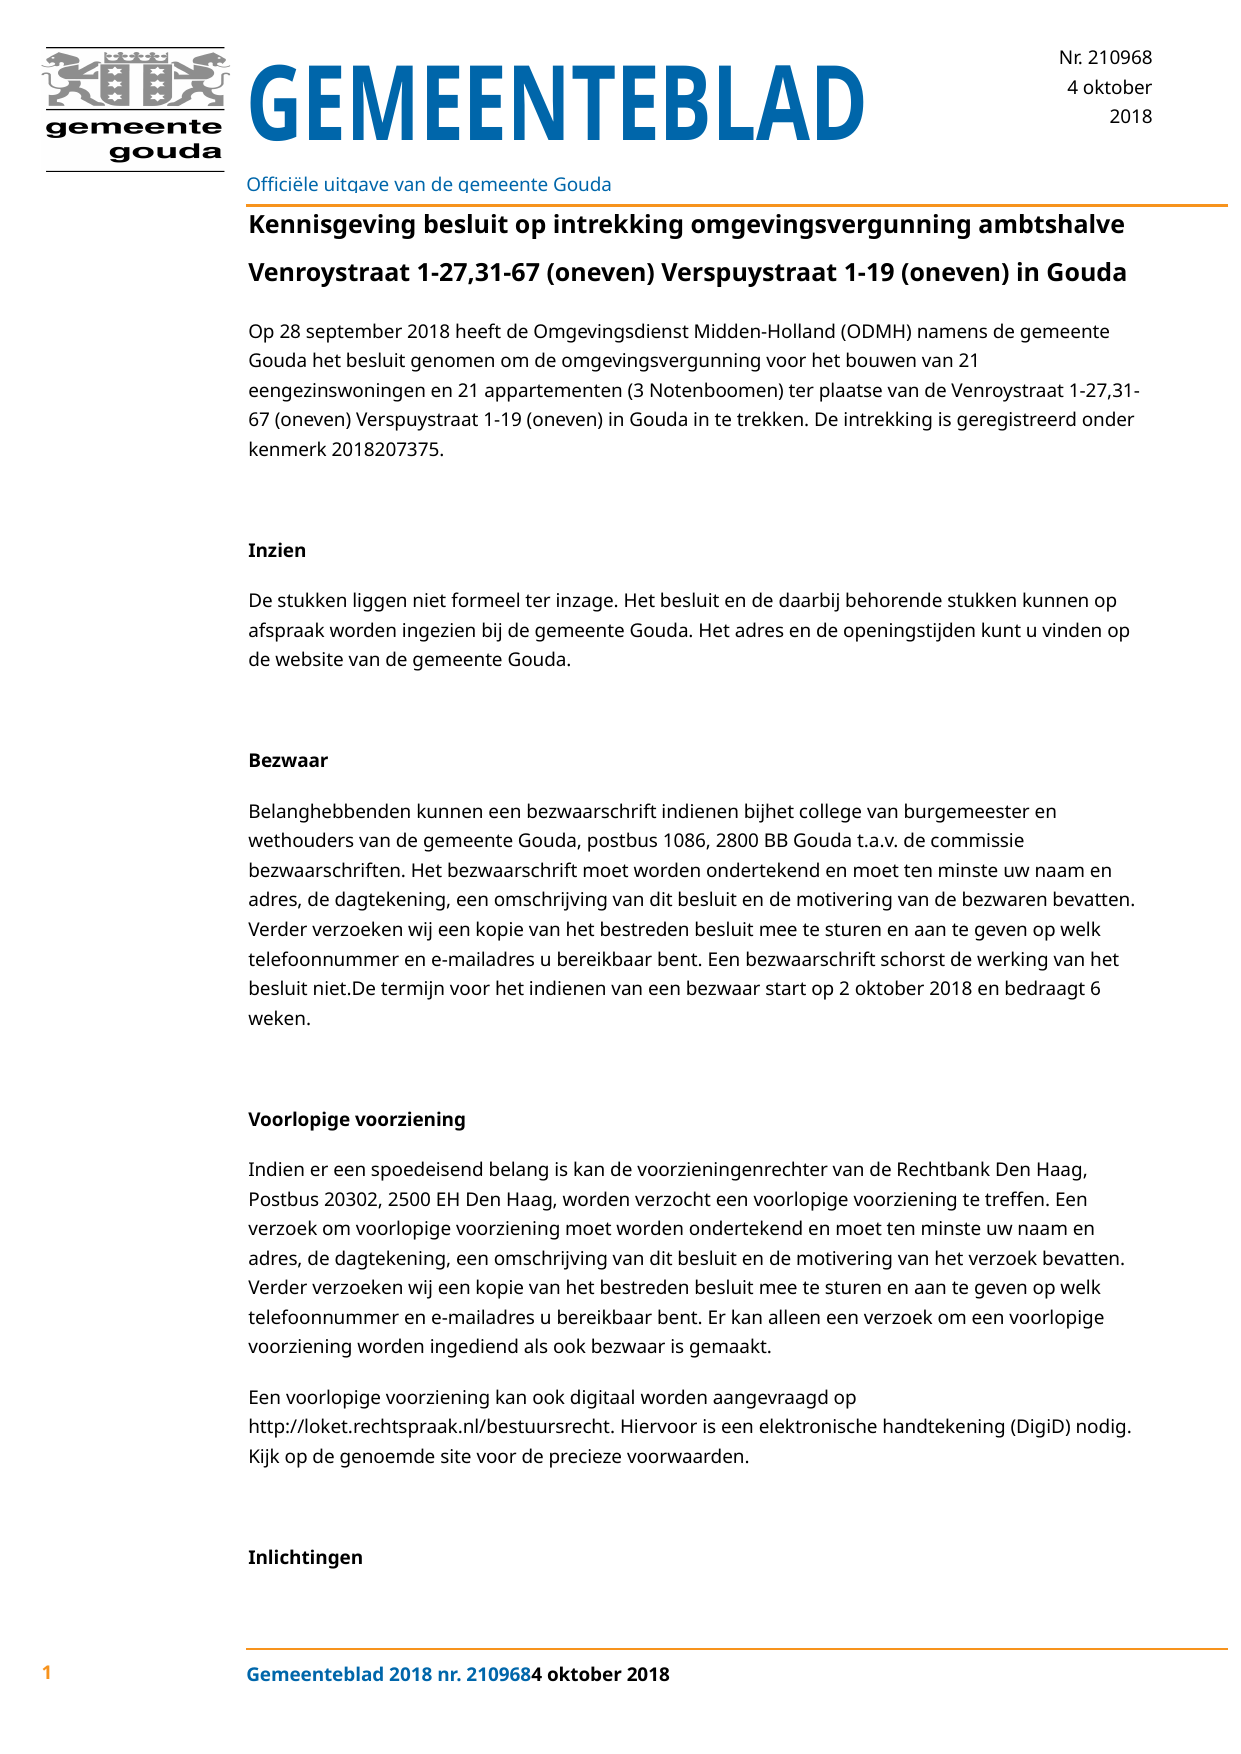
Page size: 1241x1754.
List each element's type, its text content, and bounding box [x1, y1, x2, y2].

text Belanghebbenden kunnen een bezwaarschrift indienen bijhet college van burgemeester en wethouders van de gemeente Gouda, postbus 1086, 2800 BB Gouda t.a.v. de commissie bezwaarschriften. Het bezwaarschrift moet worden ondertekend en moet ten minste uw naam en adres, de dagtekening, een omschrijving van dit besluit en de motivering van de bezwaren bevatten. Verder verzoeken wij een kopie van het bestreden besluit mee te sturen en aan te geven op welk telefoonnummer en e-mailadres u bereikbaar bent. Een bezwaarschrift schorst de werking van het besluit niet.De termijn voor het indienen van een bezwaar start op 2 oktober 2018 en bedraagt 6 weken. [248, 798, 1152, 1031]
text Voorlopige voorziening [248, 1106, 1152, 1132]
text Kennisgeving besluit op intrekking omgevingsvergunning ambtshalve Venroystraat 1-27,31-67 (oneven) Verspuystraat 1-19 (oneven) in Gouda [248, 207, 1152, 288]
text Een voorlopige voorziening kan ook digitaal worden aangevraagd op http://loket.rechtspraak.nl/bestuursrecht. Hiervoor is een elektronische handtekening (DigiD) nodig. Kijk op de genoemde site voor de precieze voorwaarden. [248, 1384, 1152, 1469]
text Inzien [248, 537, 1152, 563]
text Op 28 september 2018 heeft de Omgevingsdienst Midden-Holland (ODMH) namens de gemeente Gouda het besluit genomen om de omgevingsvergunning voor het bouwen van 21 eengezinswoningen en 21 appartementen (3 Notenboomen) ter plaatse van de Venroystraat 1-27,31-67 (oneven) Verspuystraat 1-19 (oneven) in Gouda in te trekken. De intrekking is geregistreerd onder kenmerk 2018207375. [248, 318, 1152, 462]
text Indien er een spoedeisend belang is kan de voorzieningenrechter van de Rechtbank Den Haag, Postbus 20302, 2500 EH Den Haag, worden verzocht een voorlopige voorziening te treffen. Een verzoek om voorlopige voorziening moet worden ondertekend en moet ten minste uw naam en adres, de dagtekening, een omschrijving van dit besluit en de motivering van het verzoek bevatten. Verder verzoeken wij een kopie van het bestreden besluit mee te sturen en aan te geven op welk telefoonnummer en e-mailadres u bereikbaar bent. Er kan alleen een verzoek om een voorlopige voorziening worden ingediend als ook bezwaar is gemaakt. [248, 1156, 1152, 1359]
text Bezwaar [248, 747, 1152, 773]
picture [41, 47, 231, 172]
text Inlichtingen [248, 1544, 1152, 1570]
text De stukken liggen niet formeel ter inzage. Het besluit en de daarbij behorende stukken kunnen op afspraak worden ingezien bij de gemeente Gouda. Het adres en de openingstijden kunt u vinden op de website van de gemeente Gouda. [248, 587, 1152, 672]
